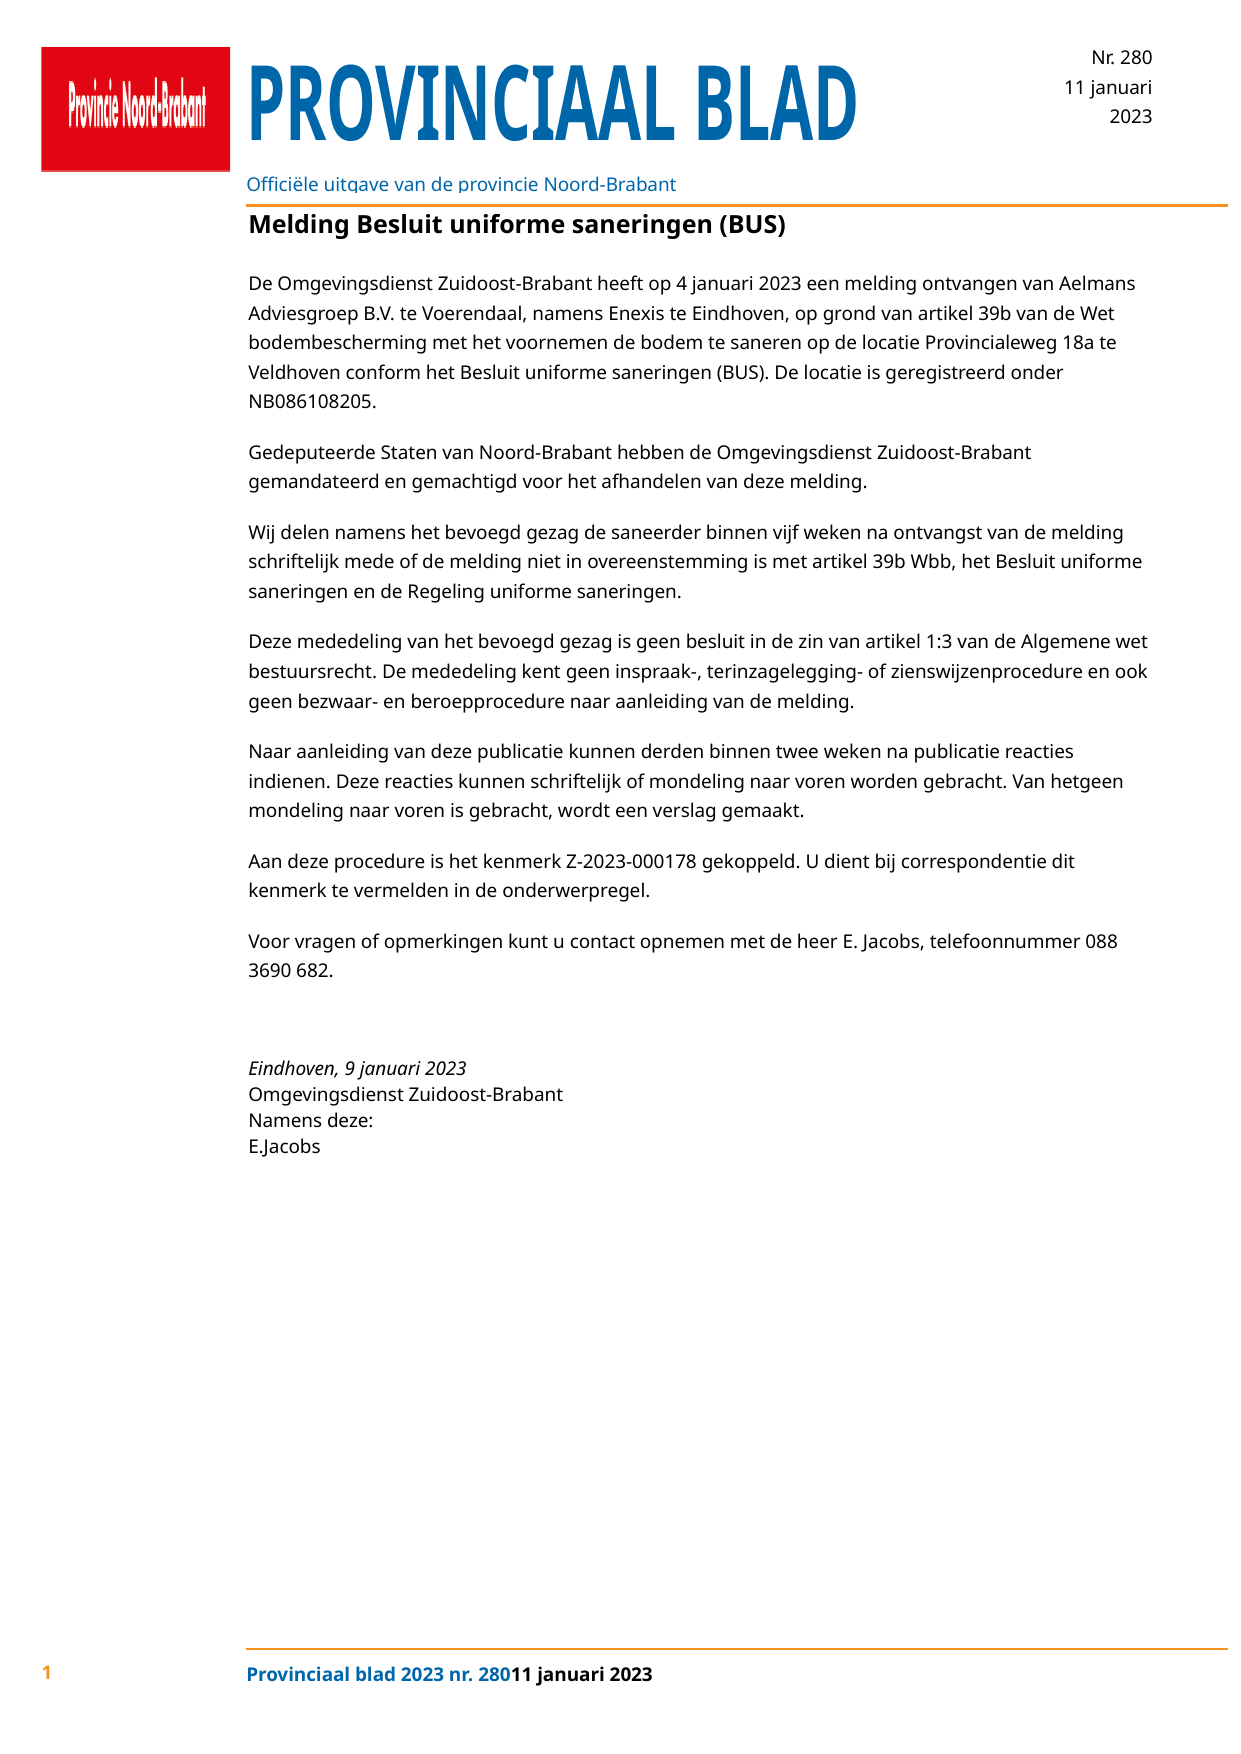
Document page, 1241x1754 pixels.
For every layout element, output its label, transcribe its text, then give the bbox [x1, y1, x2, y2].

text De Omgevingsdienst Zuidoost-Brabant heeft op 4 januari 2023 een melding ontvangen van Aelmans Adviesgroep B.V. te Voerendaal, namens Enexis te Eindhoven, op grond van artikel 39b van de Wet bodembescherming met het voornemen de bodem te saneren op de locatie Provincialeweg 18a te Veldhoven conform het Besluit uniforme saneringen (BUS). De locatie is geregistreerd onder NB086108205. [248, 270, 1152, 414]
text E.Jacobs [248, 1133, 1152, 1158]
text Eindhoven, 9 januari 2023 [248, 1056, 1152, 1081]
text Gedeputeerde Staten van Noord-Brabant hebben de Omgevingsdienst Zuidoost-Brabant gemandateerd en gemachtigd voor het afhandelen van deze melding. [248, 439, 1152, 494]
text Omgevingsdienst Zuidoost-Brabant [248, 1081, 1152, 1107]
text Melding Besluit uniforme saneringen (BUS) [248, 207, 1152, 241]
text Aan deze procedure is het kenmerk Z-2023-000178 gekoppeld. U dient bij correspondentie dit kenmerk te vermelden in de onderwerpregel. [248, 848, 1152, 903]
text Voor vragen of opmerkingen kunt u contact opnemen met de heer E. Jacobs, telefoonnummer 088 3690 682. [248, 928, 1152, 983]
text Namens deze: [248, 1107, 1152, 1133]
text Deze mededeling van het bevoegd gezag is geen besluit in de zin van artikel 1:3 van de Algemene wet bestuursrecht. De mededeling kent geen inspraak-, terinzagelegging- of zienswijzenprocedure en ook geen bezwaar- en beroepprocedure naar aanleiding van de melding. [248, 629, 1152, 713]
picture [41, 47, 231, 172]
text Naar aanleiding van deze publicatie kunnen derden binnen twee weken na publicatie reacties indienen. Deze reacties kunnen schriftelijk of mondeling naar voren worden gebracht. Van hetgeen mondeling naar voren is gebracht, wordt een verslag gemaakt. [248, 738, 1152, 823]
text Wij delen namens het bevoegd gezag de saneerder binnen vijf weken na ontvangst van de melding schriftelijk mede of de melding niet in overeenstemming is met artikel 39b Wbb, het Besluit uniforme saneringen en de Regeling uniforme saneringen. [248, 519, 1152, 604]
